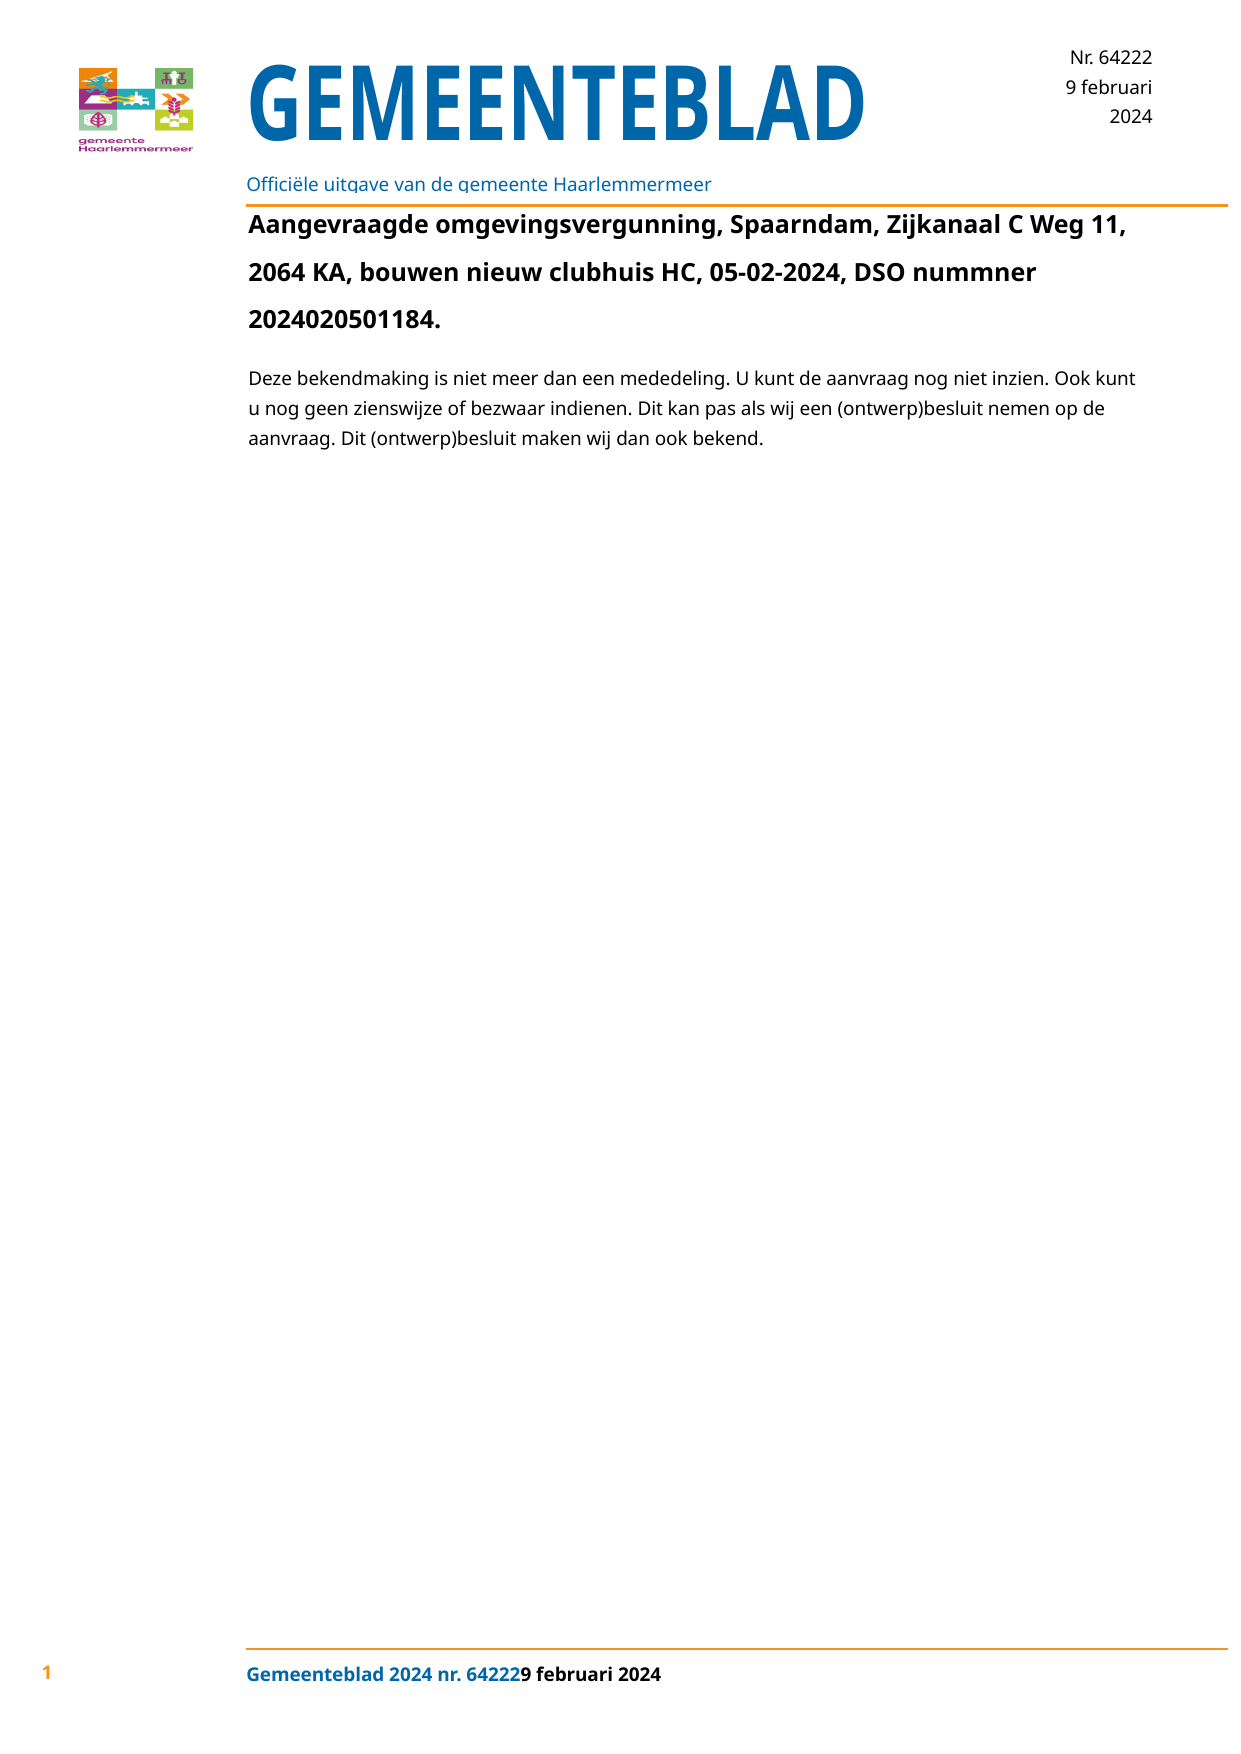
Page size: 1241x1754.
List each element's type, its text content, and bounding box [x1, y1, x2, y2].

text Deze bekendmaking is niet meer dan een mededeling. U kunt de aanvraag nog niet inzien. Ook kunt u nog geen zienswijze of bezwaar indienen. Dit kan pas als wij een (ontwerp)besluit nemen op de aanvraag. Dit (ontwerp)besluit maken wij dan ook bekend. [248, 366, 1152, 450]
picture [41, 47, 231, 172]
text Aangevraagde omgevingsvergunning, Spaarndam, Zijkanaal C Weg 11, 2064 KA, bouwen nieuw clubhuis HC, 05-02-2024, DSO nummner 2024020501184. [248, 207, 1152, 336]
